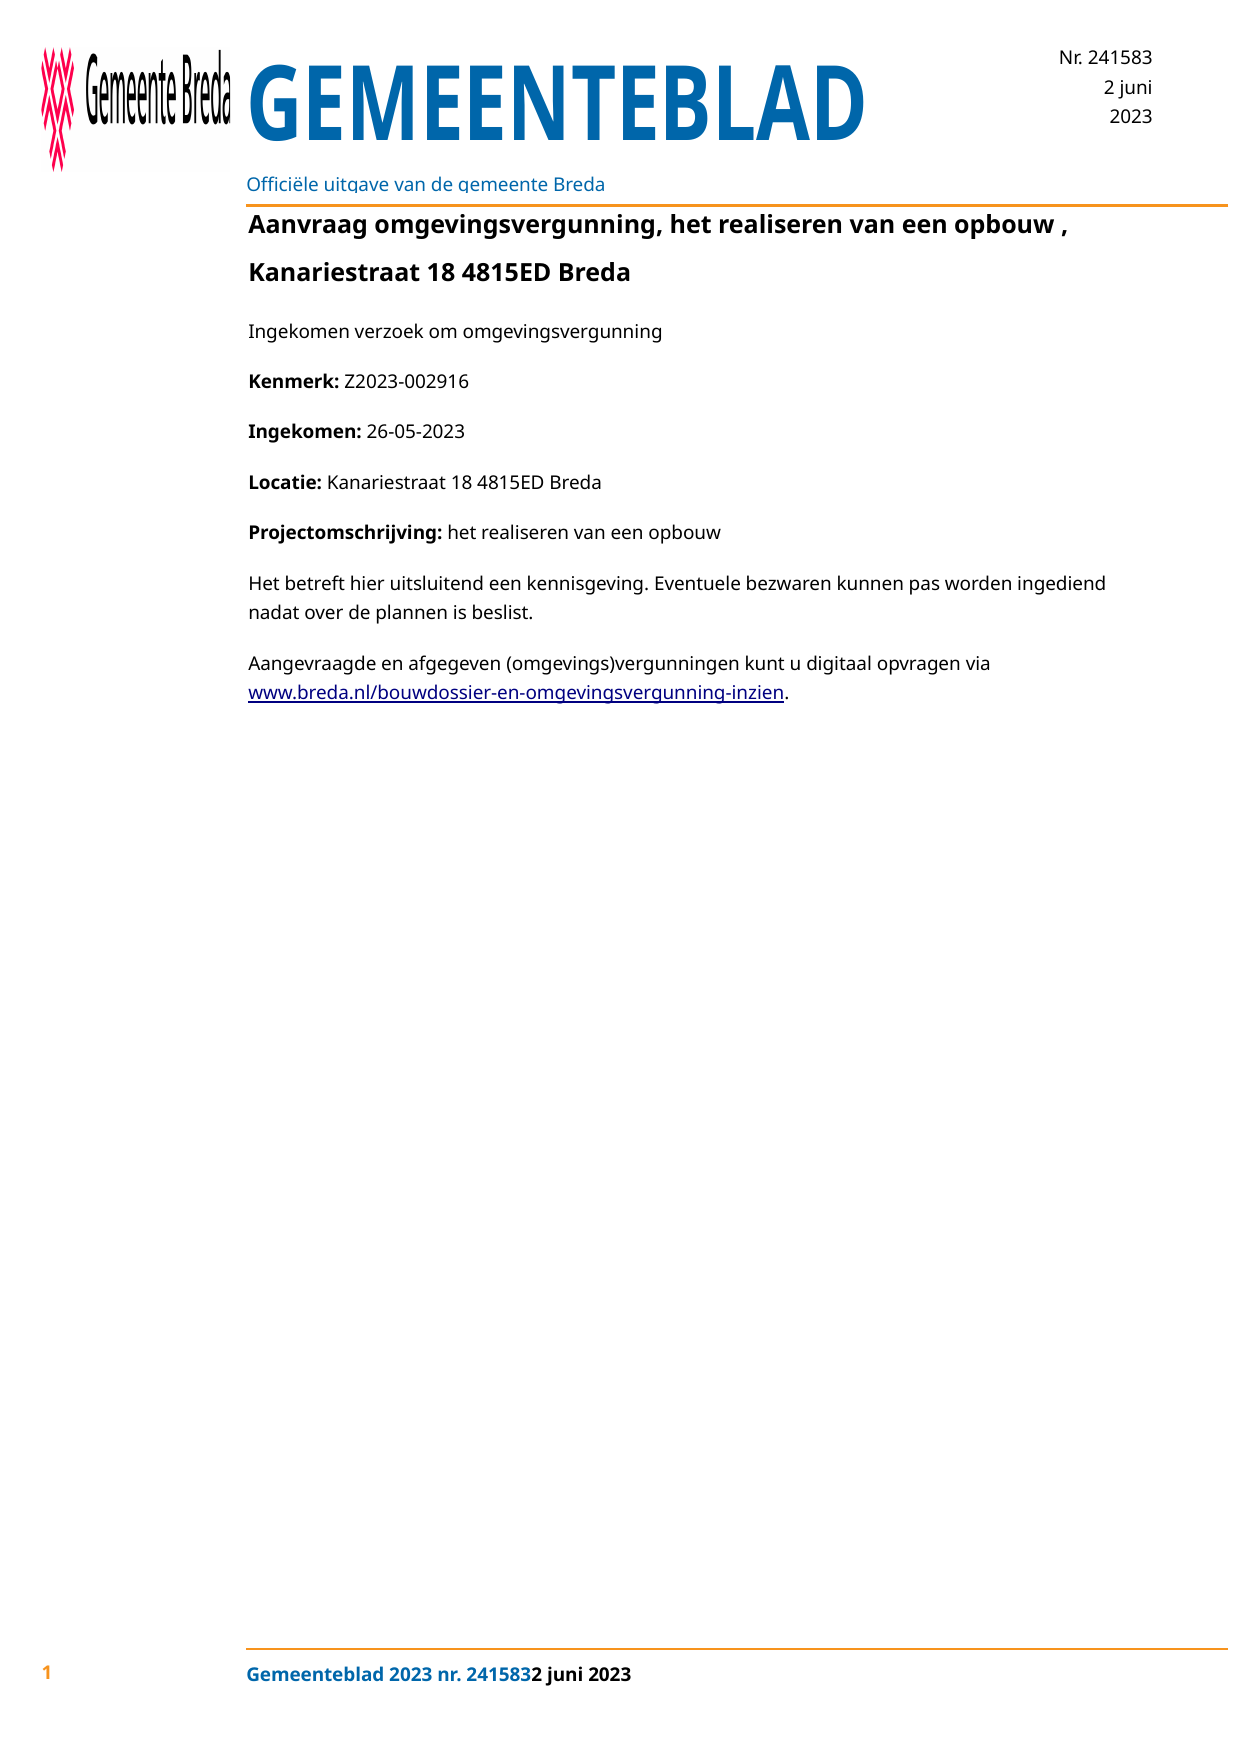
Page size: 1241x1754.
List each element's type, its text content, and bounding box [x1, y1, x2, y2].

text Projectomschrijving: het realiseren van een opbouw [248, 519, 1152, 545]
text Locatie: Kanariestraat 18 4815ED Breda [248, 469, 1152, 495]
text Het betreft hier uitsluitend een kennisgeving. Eventuele bezwaren kunnen pas worden ingediend nadat over de plannen is beslist. [248, 570, 1152, 625]
text Aangevraagde en afgegeven (omgevings)vergunningen kunt u digitaal opvragen via www.breda.nl/bouwdossier-en-omgevingsvergunning-inzien. [248, 650, 1152, 705]
text Ingekomen: 26-05-2023 [248, 419, 1152, 444]
picture [41, 47, 231, 172]
text Ingekomen verzoek om omgevingsvergunning [248, 318, 1152, 344]
text Kenmerk: Z2023-002916 [248, 368, 1152, 394]
text Aanvraag omgevingsvergunning, het realiseren van een opbouw , Kanariestraat 18 4815ED Breda [248, 207, 1152, 288]
